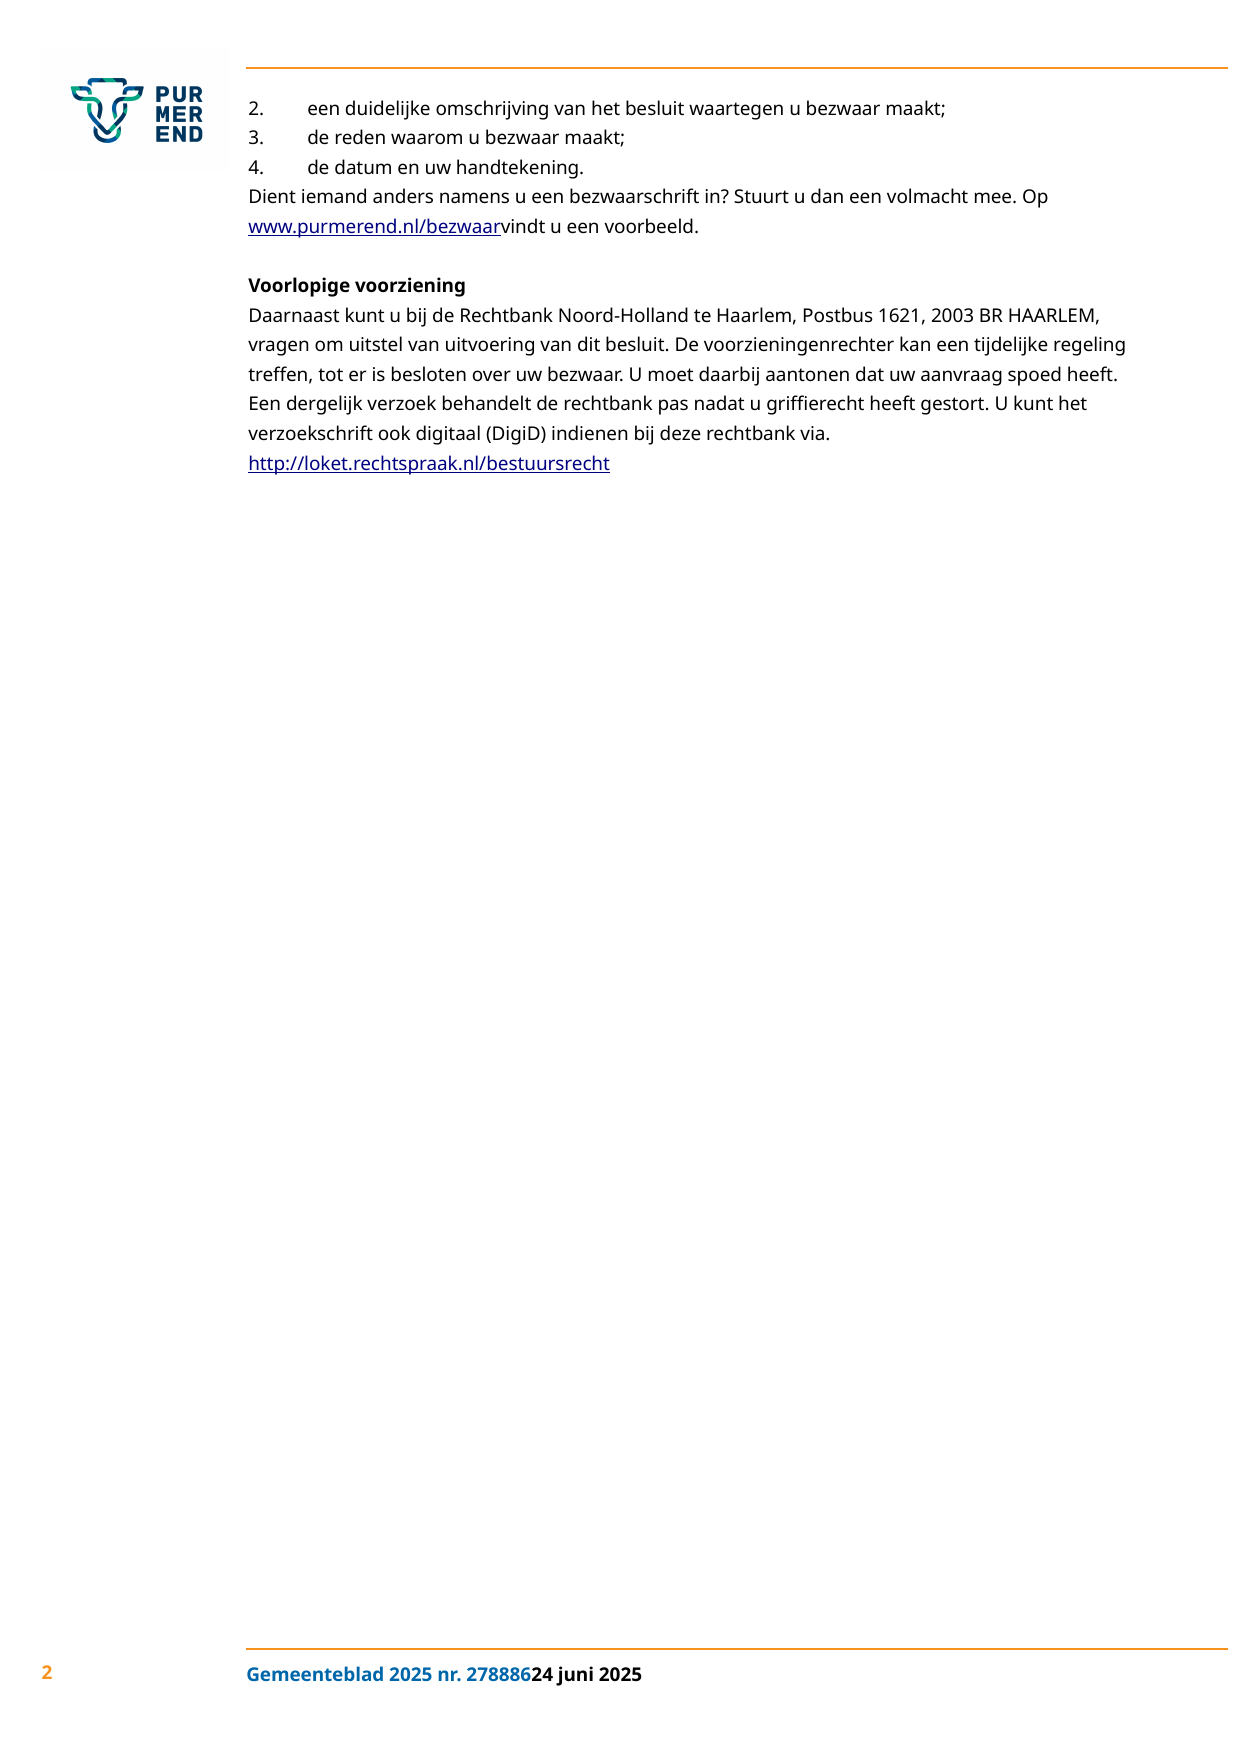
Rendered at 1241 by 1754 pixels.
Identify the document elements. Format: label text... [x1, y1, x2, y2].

text Voorlopige voorziening [248, 272, 1152, 298]
text Daarnaast kunt u bij de Rechtbank Noord-Holland te Haarlem, Postbus 1621, 2003 BR HAARLEM, vragen om uitstel van uitvoering van dit besluit. De voorzieningenrechter kan een tijdelijke regeling treffen, tot er is besloten over uw bezwaar. U moet daarbij aantonen dat uw aanvraag spoed heeft. Een dergelijk verzoek behandelt de rechtbank pas nadat u griffierecht heeft gestort. U kunt het verzoekschrift ook digitaal (DigiD) indienen bij deze rechtbank via. http://loket.rechtspraak.nl/bestuursrecht [248, 302, 1152, 476]
text Dient iemand anders namens u een bezwaarschrift in? Stuurt u dan een volmacht mee. Op www.purmerend.nl/bezwaarvindt u een voorbeeld. [248, 183, 1152, 239]
list een duidelijke omschrijving van het besluit waartegen u bezwaar maakt; [248, 95, 1152, 121]
list de datum en uw handtekening. [248, 154, 1152, 180]
list de reden waarom u bezwaar maakt; [248, 124, 1152, 150]
picture [41, 47, 231, 172]
